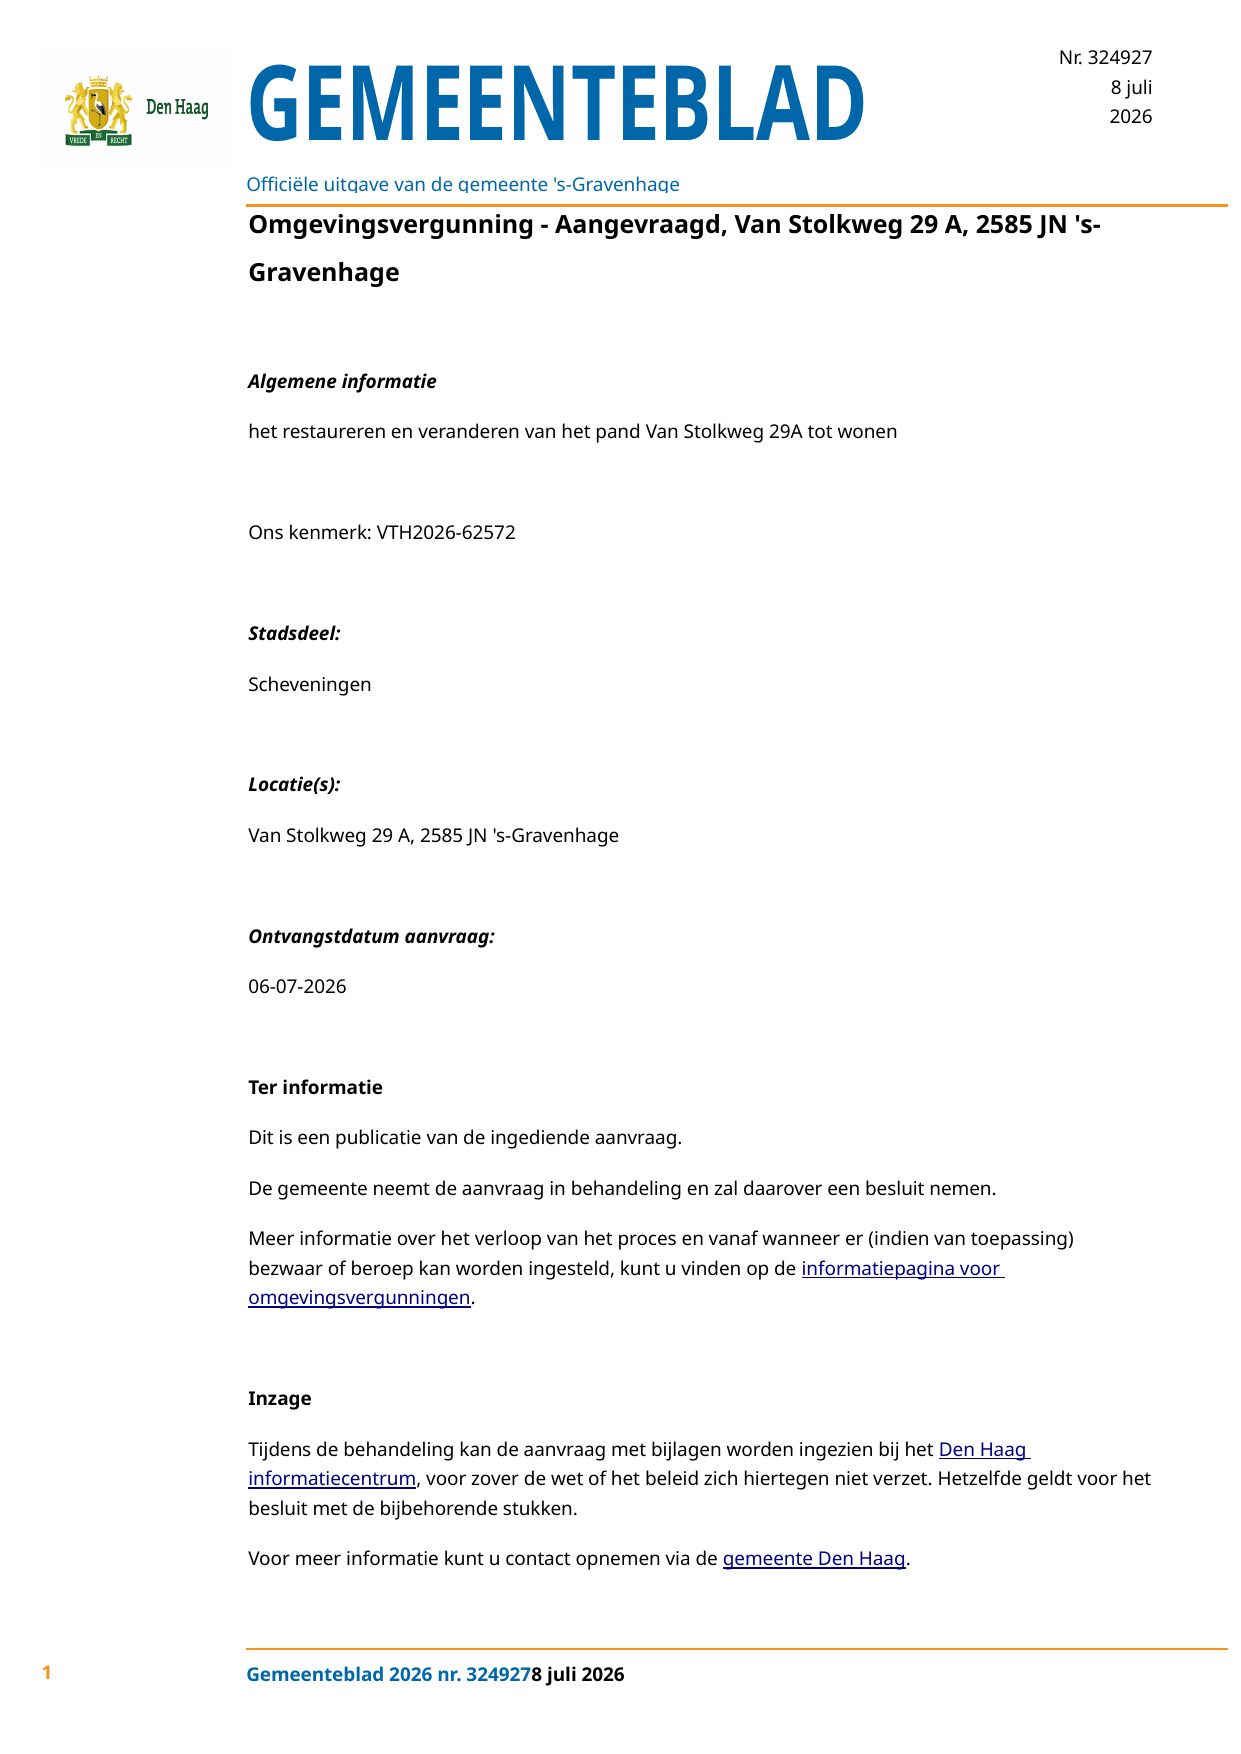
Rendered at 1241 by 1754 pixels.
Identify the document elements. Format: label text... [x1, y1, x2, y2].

text Algemene informatie [248, 368, 1152, 394]
text Stadsdeel: [248, 620, 1152, 646]
picture [41, 47, 231, 172]
text Scheveningen [248, 671, 1152, 697]
text het restaureren en veranderen van het pand Van Stolkweg 29A tot wonen [248, 419, 1152, 444]
text Dit is een publicatie van de ingediende aanvraag. [248, 1124, 1152, 1150]
text Locatie(s): [248, 772, 1152, 797]
text De gemeente neemt de aanvraag in behandeling en zal daarover een besluit nemen. [248, 1175, 1152, 1201]
text Van Stolkweg 29 A, 2585 JN 's-Gravenhage [248, 822, 1152, 848]
text Tijdens de behandeling kan de aanvraag met bijlagen worden ingezien bij het Den Haag informatiecentrum, voor zover de wet of het beleid zich hiertegen niet verzet. Hetzelfde geldt voor het besluit met de bijbehorende stukken. [248, 1436, 1152, 1521]
text Voor meer informatie kunt u contact opnemen via de gemeente Den Haag. [248, 1545, 1152, 1571]
text Ontvangstdatum aanvraag: [248, 923, 1152, 949]
text Ons kenmerk: VTH2026-62572 [248, 519, 1152, 545]
text Ter informatie [248, 1074, 1152, 1100]
text Inzage [248, 1385, 1152, 1411]
text Meer informatie over het verloop van het proces en vanaf wanneer er (indien van toepassing) bezwaar of beroep kan worden ingesteld, kunt u vinden op de informatiepagina voor omgevingsvergunningen. [248, 1225, 1152, 1310]
text Omgevingsvergunning - Aangevraagd, Van Stolkweg 29 A, 2585 JN 's-Gravenhage [248, 207, 1152, 288]
text 06-07-2026 [248, 973, 1152, 999]
